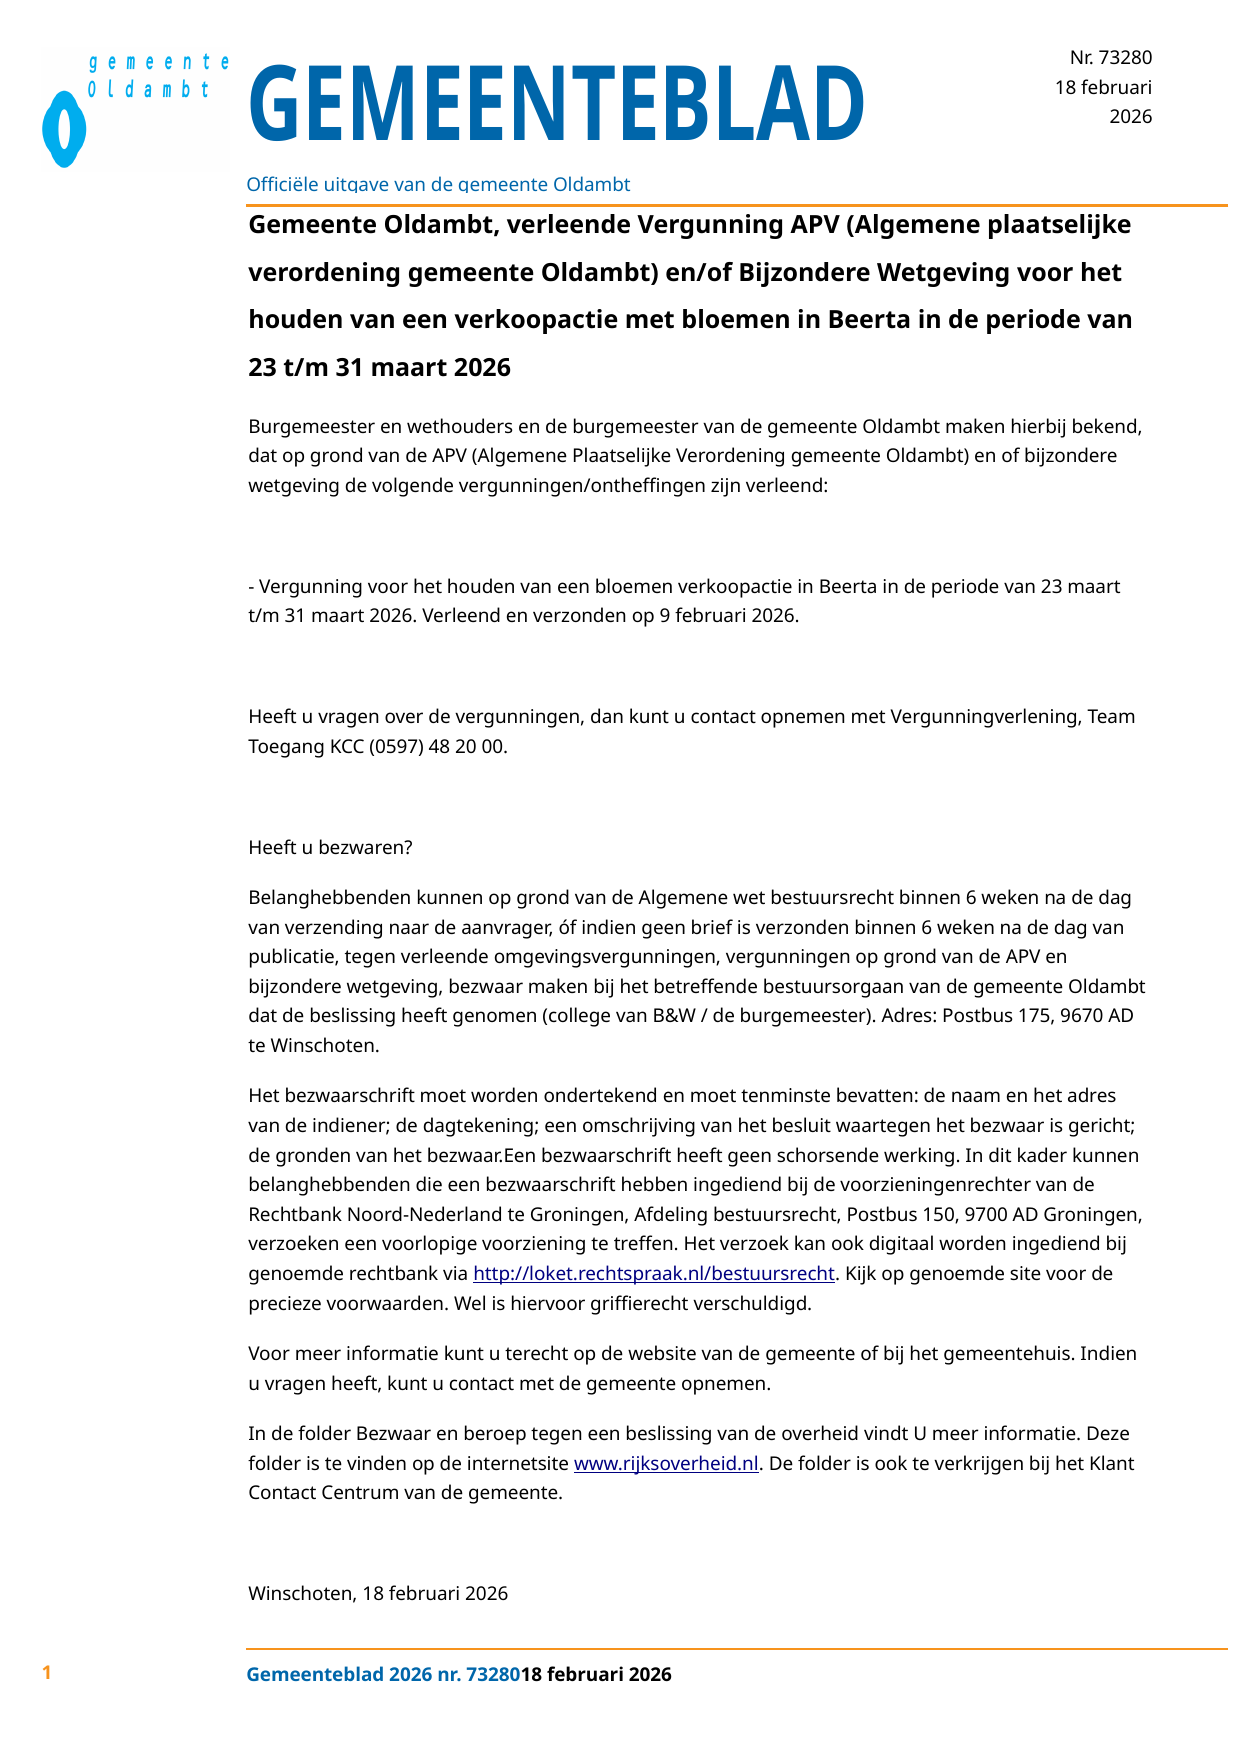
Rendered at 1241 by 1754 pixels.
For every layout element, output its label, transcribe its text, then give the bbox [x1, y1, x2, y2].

text - Vergunning voor het houden van een bloemen verkoopactie in Beerta in de periode van 23 maart t/m 31 maart 2026. Verleend en verzonden op 9 februari 2026. [248, 573, 1152, 628]
text Het bezwaarschrift moet worden ondertekend en moet tenminste bevatten: de naam en het adres van de indiener; de dagtekening; een omschrijving van het besluit waartegen het bezwaar is gericht; de gronden van het bezwaar.Een bezwaarschrift heeft geen schorsende werking. In dit kader kunnen belanghebbenden die een bezwaarschrift hebben ingediend bij de voorzieningenrechter van de Rechtbank Noord-Nederland te Groningen, Afdeling bestuursrecht, Postbus 150, 9700 AD Groningen, verzoeken een voorlopige voorziening te treffen. Het verzoek kan ook digitaal worden ingediend bij genoemde rechtbank via http://loket.rechtspraak.nl/bestuursrecht. Kijk op genoemde site voor de precieze voorwaarden. Wel is hiervoor griffierecht verschuldigd. [248, 1083, 1152, 1316]
text Heeft u bezwaren? [248, 834, 1152, 860]
text Burgemeester en wethouders en de burgemeester van de gemeente Oldambt maken hierbij bekend, dat op grond van de APV (Algemene Plaatselijke Verordening gemeente Oldambt) en of bijzondere wetgeving de volgende vergunningen/ontheffingen zijn verleend: [248, 413, 1152, 498]
text Belanghebbenden kunnen op grond van de Algemene wet bestuursrecht binnen 6 weken na de dag van verzending naar de aanvrager, óf indien geen brief is verzonden binnen 6 weken na de dag van publicatie, tegen verleende omgevingsvergunningen, vergunningen op grond van de APV en bijzondere wetgeving, bezwaar maken bij het betreffende bestuursorgaan van de gemeente Oldambt dat de beslissing heeft genomen (college van B&W / de burgemeester). Adres: Postbus 175, 9670 AD te Winschoten. [248, 884, 1152, 1058]
text Gemeente Oldambt, verleende Vergunning APV (Algemene plaatselijke verordening gemeente Oldambt) en/of Bijzondere Wetgeving voor het houden van een verkoopactie met bloemen in Beerta in de periode van 23 t/m 31 maart 2026 [248, 207, 1152, 384]
text In de folder Bezwaar en beroep tegen een beslissing van de overheid vindt U meer informatie. Deze folder is te vinden op de internetsite www.rijksoverheid.nl. De folder is ook te verkrijgen bij het Klant Contact Centrum van de gemeente. [248, 1420, 1152, 1505]
picture [41, 47, 231, 172]
text Heeft u vragen over de vergunningen, dan kunt u contact opnemen met Vergunningverlening, Team Toegang KCC (0597) 48 20 00. [248, 703, 1152, 759]
text Winschoten, 18 februari 2026 [248, 1580, 1152, 1606]
text Voor meer informatie kunt u terecht op de website van de gemeente of bij het gemeentehuis. Indien u vragen heeft, kunt u contact met de gemeente opnemen. [248, 1340, 1152, 1396]
